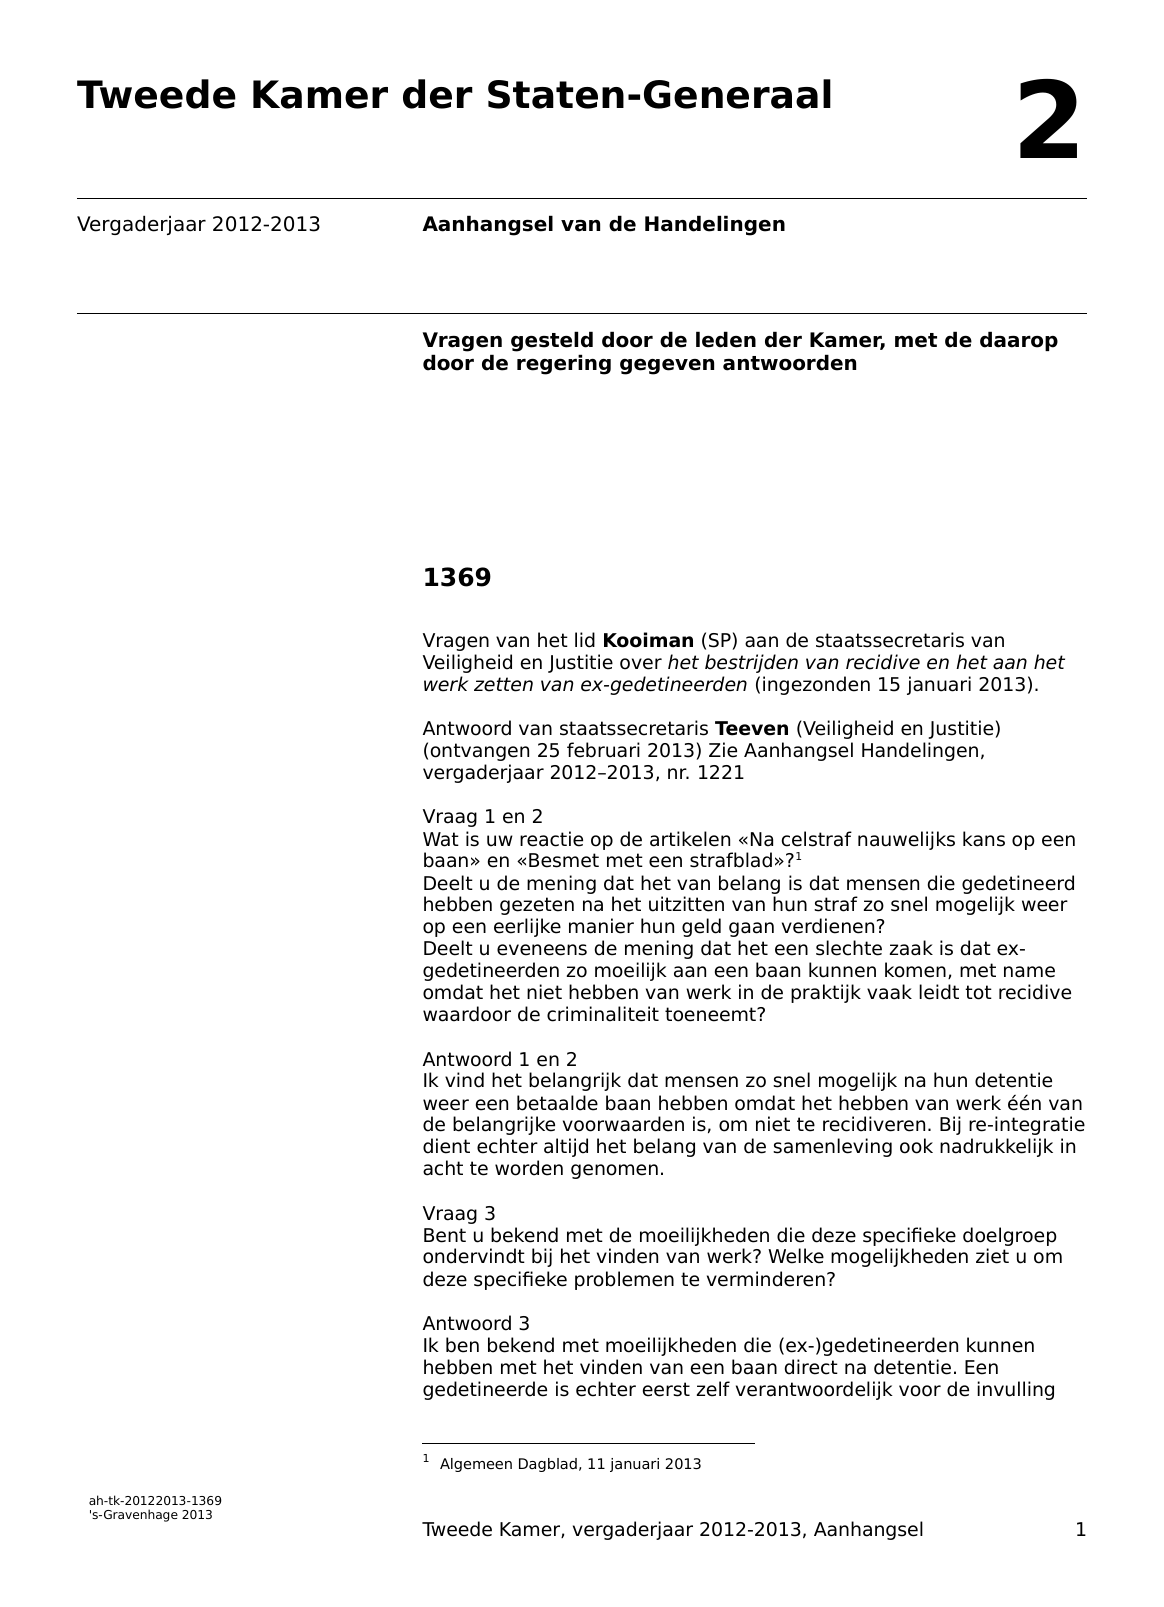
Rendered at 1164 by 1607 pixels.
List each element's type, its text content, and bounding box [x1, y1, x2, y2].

table_cell Vragen gesteld door de leden der Kamer, met de daarop door de regering gegeven antwoorden [422, 314, 1087, 375]
text Antwoord 3 [422, 1313, 1087, 1334]
text Vraag 3 [422, 1202, 1087, 1224]
text Vragen van het lid Kooiman (SP) aan de staatssecretaris van Veiligheid en Justitie over het bestrijden van recidive en het aan het werk zetten van ex-gedetineerden (ingezonden 15 januari 2013). [422, 630, 1087, 696]
table_cell [77, 314, 422, 375]
text 1369 [422, 563, 1087, 592]
table_header 2 [886, 59, 1087, 198]
table_cell Aanhangsel van de Handelingen [422, 199, 1087, 313]
text Bent u bekend met de moeilijkheden die deze specifieke doelgroep ondervindt bij het vinden van werk? Welke mogelijkheden ziet u om deze specifieke problemen te verminderen? [422, 1224, 1087, 1290]
text ah-tk-20122013-1369 [88, 1494, 323, 1508]
text 's-Gravenhage 2013 [88, 1508, 323, 1522]
text Deelt u eveneens de mening dat het een slechte zaak is dat ex-gedetineerden zo moeilijk aan een baan kunnen komen, met name omdat het niet hebben van werk in de praktijk vaak leidt tot recidive waardoor de criminaliteit toeneemt? [422, 938, 1087, 1026]
text Ik ben bekend met moeilijkheden die (ex-)gedetineerden kunnen hebben met het vinden van een baan direct na detentie. Een gedetineerde is echter eerst zelf verantwoordelijk voor de invulling [422, 1334, 1087, 1401]
text Algemeen Dagblad, 11 januari 2013 [422, 1452, 1087, 1474]
text Ik vind het belangrijk dat mensen zo snel mogelijk na hun detentie weer een betaalde baan hebben omdat het hebben van werk één van de belangrijke voorwaarden is, om niet te recidiveren. Bij re-integratie dient echter altijd het belang van de samenleving ook nadrukkelijk in acht te worden genomen. [422, 1070, 1087, 1180]
text Wat is uw reactie op de artikelen «Na celstraf nauwelijks kans op een baan» en «Besmet met een strafblad»? [422, 828, 1087, 872]
text Vraag 1 en 2 [422, 806, 1087, 828]
text Deelt u de mening dat het van belang is dat mensen die gedetineerd hebben gezeten na het uitzitten van hun straf zo snel mogelijk weer op een eerlijke manier hun geld gaan verdienen? [422, 872, 1087, 938]
text Antwoord 1 en 2 [422, 1048, 1087, 1070]
text Antwoord van staatssecretaris Teeven (Veiligheid en Justitie) (ontvangen 25 februari 2013) Zie Aanhangsel Handelingen, vergaderjaar 2012–2013, nr. 1221 [422, 718, 1087, 784]
table_cell Vergaderjaar 2012-2013 [77, 199, 422, 313]
table_header Tweede Kamer der Staten-Generaal [77, 59, 886, 198]
